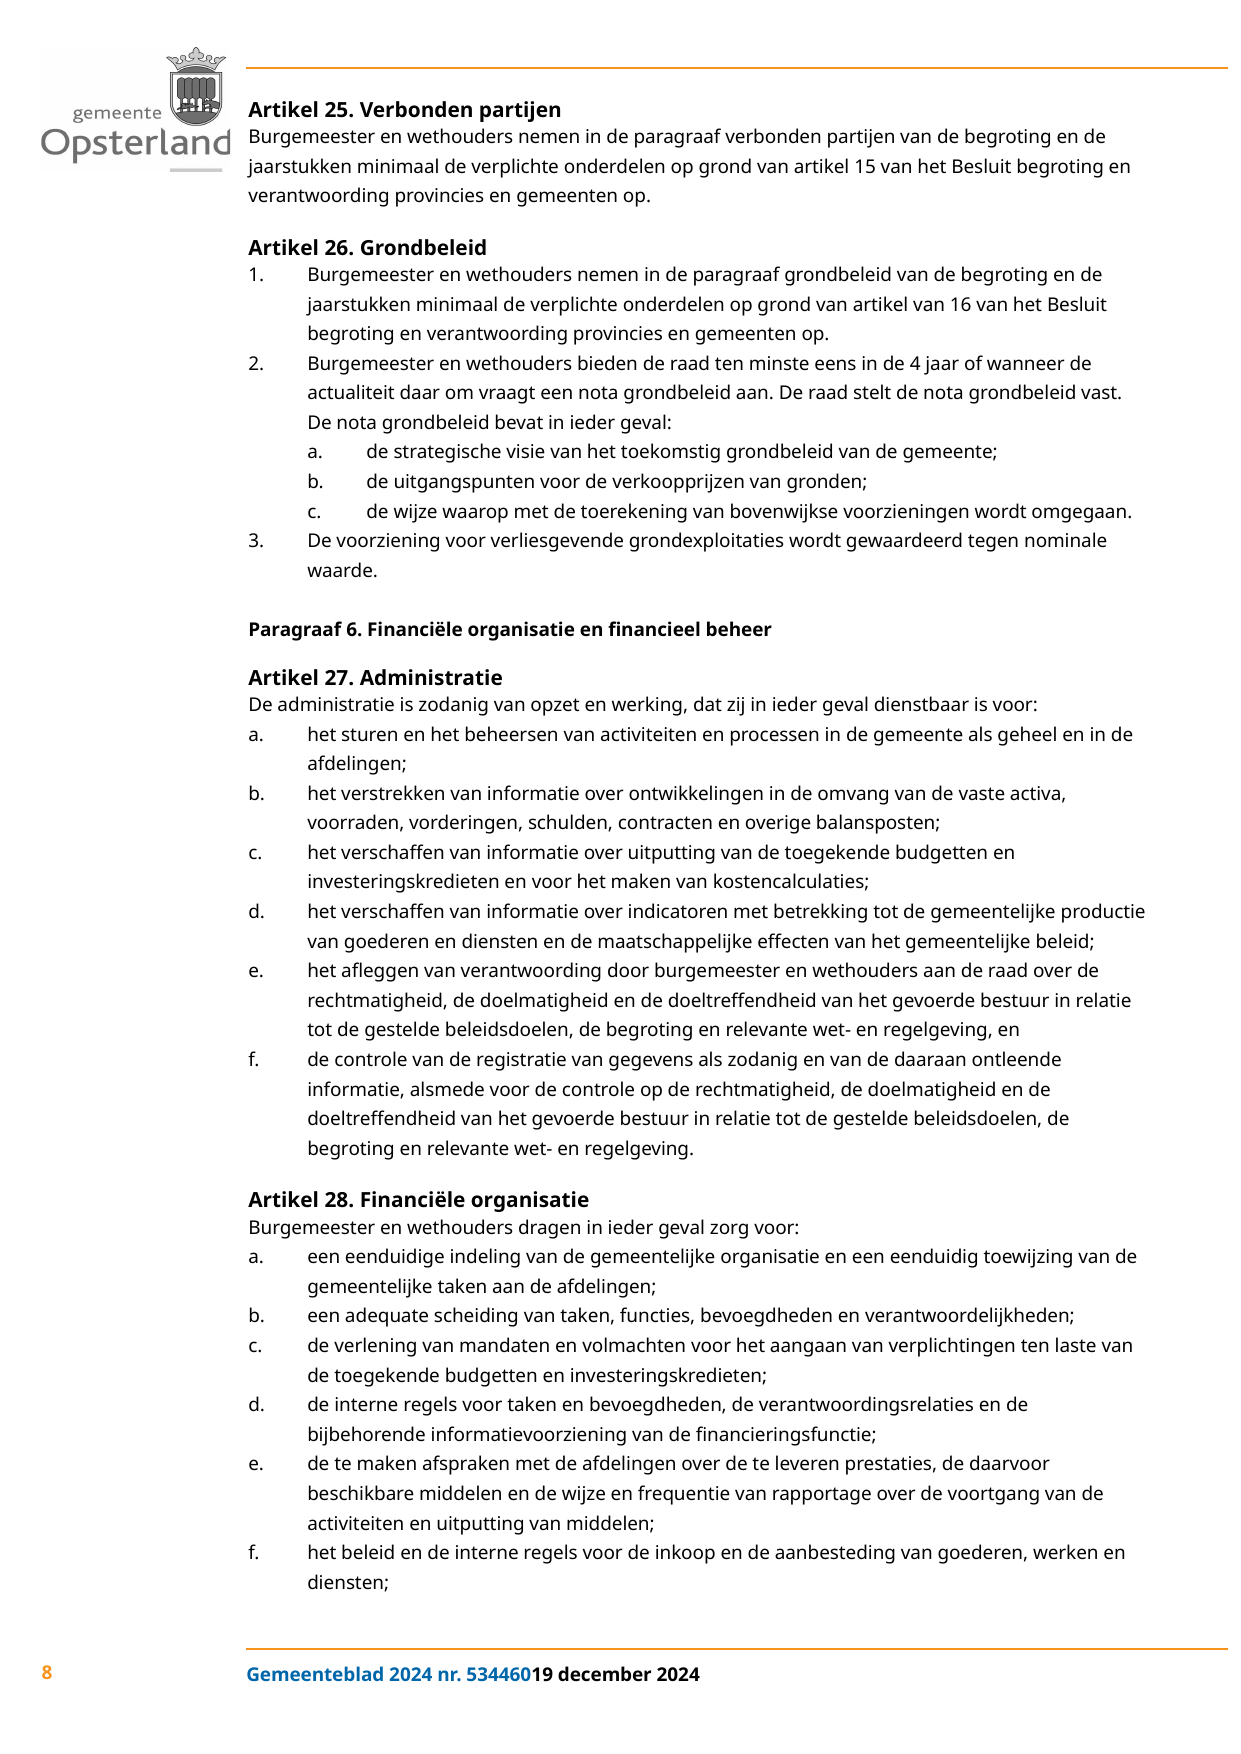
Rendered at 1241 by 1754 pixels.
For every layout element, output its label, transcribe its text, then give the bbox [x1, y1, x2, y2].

list een eenduidige indeling van de gemeentelijke organisatie en een eenduidig toewijzing van de gemeentelijke taken aan de afdelingen; [248, 1243, 1152, 1299]
text Burgemeester en wethouders nemen in de paragraaf verbonden partijen van de begroting en de jaarstukken minimaal de verplichte onderdelen op grond van artikel 15 van het Besluit begroting en verantwoording provincies en gemeenten op. [248, 123, 1152, 208]
list de controle van de registratie van gegevens als zodanig en van de daaraan ontleende informatie, alsmede voor de controle op de rechtmatigheid, de doelmatigheid en de doeltreffendheid van het gevoerde bestuur in relatie tot de gestelde beleidsdoelen, de begroting en relevante wet- en regelgeving. [248, 1046, 1152, 1161]
list het sturen en het beheersen van activiteiten en processen in de gemeente als geheel en in de afdelingen; [248, 721, 1152, 776]
list de wijze waarop met de toerekening van bovenwijkse voorzieningen wordt omgegaan. [307, 498, 1152, 524]
list het verschaffen van informatie over uitputting van de toegekende budgetten en investeringskredieten en voor het maken van kostencalculaties; [248, 839, 1152, 894]
text Artikel 25. Verbonden partijen [248, 95, 1152, 123]
picture [41, 47, 231, 172]
text Burgemeester en wethouders dragen in ieder geval zorg voor: [248, 1214, 1152, 1239]
list De voorziening voor verliesgevende grondexploitaties wordt gewaardeerd tegen nominale waarde. [248, 527, 1152, 583]
list een adequate scheiding van taken, functies, bevoegdheden en verantwoordelijkheden; [248, 1303, 1152, 1328]
list het afleggen van verantwoording door burgemeester en wethouders aan de raad over de rechtmatigheid, de doelmatigheid en de doeltreffendheid van het gevoerde bestuur in relatie tot de gestelde beleidsdoelen, de begroting en relevante wet- en regelgeving, en [248, 957, 1152, 1042]
list de interne regels voor taken en bevoegdheden, de verantwoordingsrelaties en de bijbehorende informatievoorziening van de financieringsfunctie; [248, 1391, 1152, 1447]
list de strategische visie van het toekomstig grondbeleid van de gemeente; [307, 439, 1152, 464]
list het verschaffen van informatie over indicatoren met betrekking tot de gemeentelijke productie van goederen en diensten en de maatschappelijke effecten van het gemeentelijke beleid; [248, 898, 1152, 954]
list het beleid en de interne regels voor de inkoop en de aanbesteding van goederen, werken en diensten; [248, 1539, 1152, 1594]
list Burgemeester en wethouders nemen in de paragraaf grondbeleid van de begroting en de jaarstukken minimaal de verplichte onderdelen op grond van artikel van 16 van het Besluit begroting en verantwoording provincies en gemeenten op. [248, 261, 1152, 346]
list de verlening van mandaten en volmachten voor het aangaan van verplichtingen ten laste van de toegekende budgetten en investeringskredieten; [248, 1332, 1152, 1387]
list het verstrekken van informatie over ontwikkelingen in de omvang van de vaste activa, voorraden, vorderingen, schulden, contracten en overige balansposten; [248, 780, 1152, 835]
list de uitgangspunten voor de verkoopprijzen van gronden; [307, 468, 1152, 494]
list de te maken afspraken met de afdelingen over de te leveren prestaties, de daarvoor beschikbare middelen en de wijze en frequentie van rapportage over de voortgang van de activiteiten en uitputting van middelen; [248, 1451, 1152, 1535]
text Paragraaf 6. Financiële organisatie en financieel beheer [248, 616, 1152, 642]
text Artikel 27. Administratie [248, 663, 1152, 691]
text De administratie is zodanig van opzet en werking, dat zij in ieder geval dienstbaar is voor: [248, 691, 1152, 717]
list Burgemeester en wethouders bieden de raad ten minste eens in de 4 jaar of wanneer de actualiteit daar om vraagt een nota grondbeleid aan. De raad stelt de nota grondbeleid vast. De nota grondbeleid bevat in ieder geval: [248, 350, 1152, 435]
text Artikel 28. Financiële organisatie [248, 1185, 1152, 1214]
text Artikel 26. Grondbeleid [248, 233, 1152, 261]
